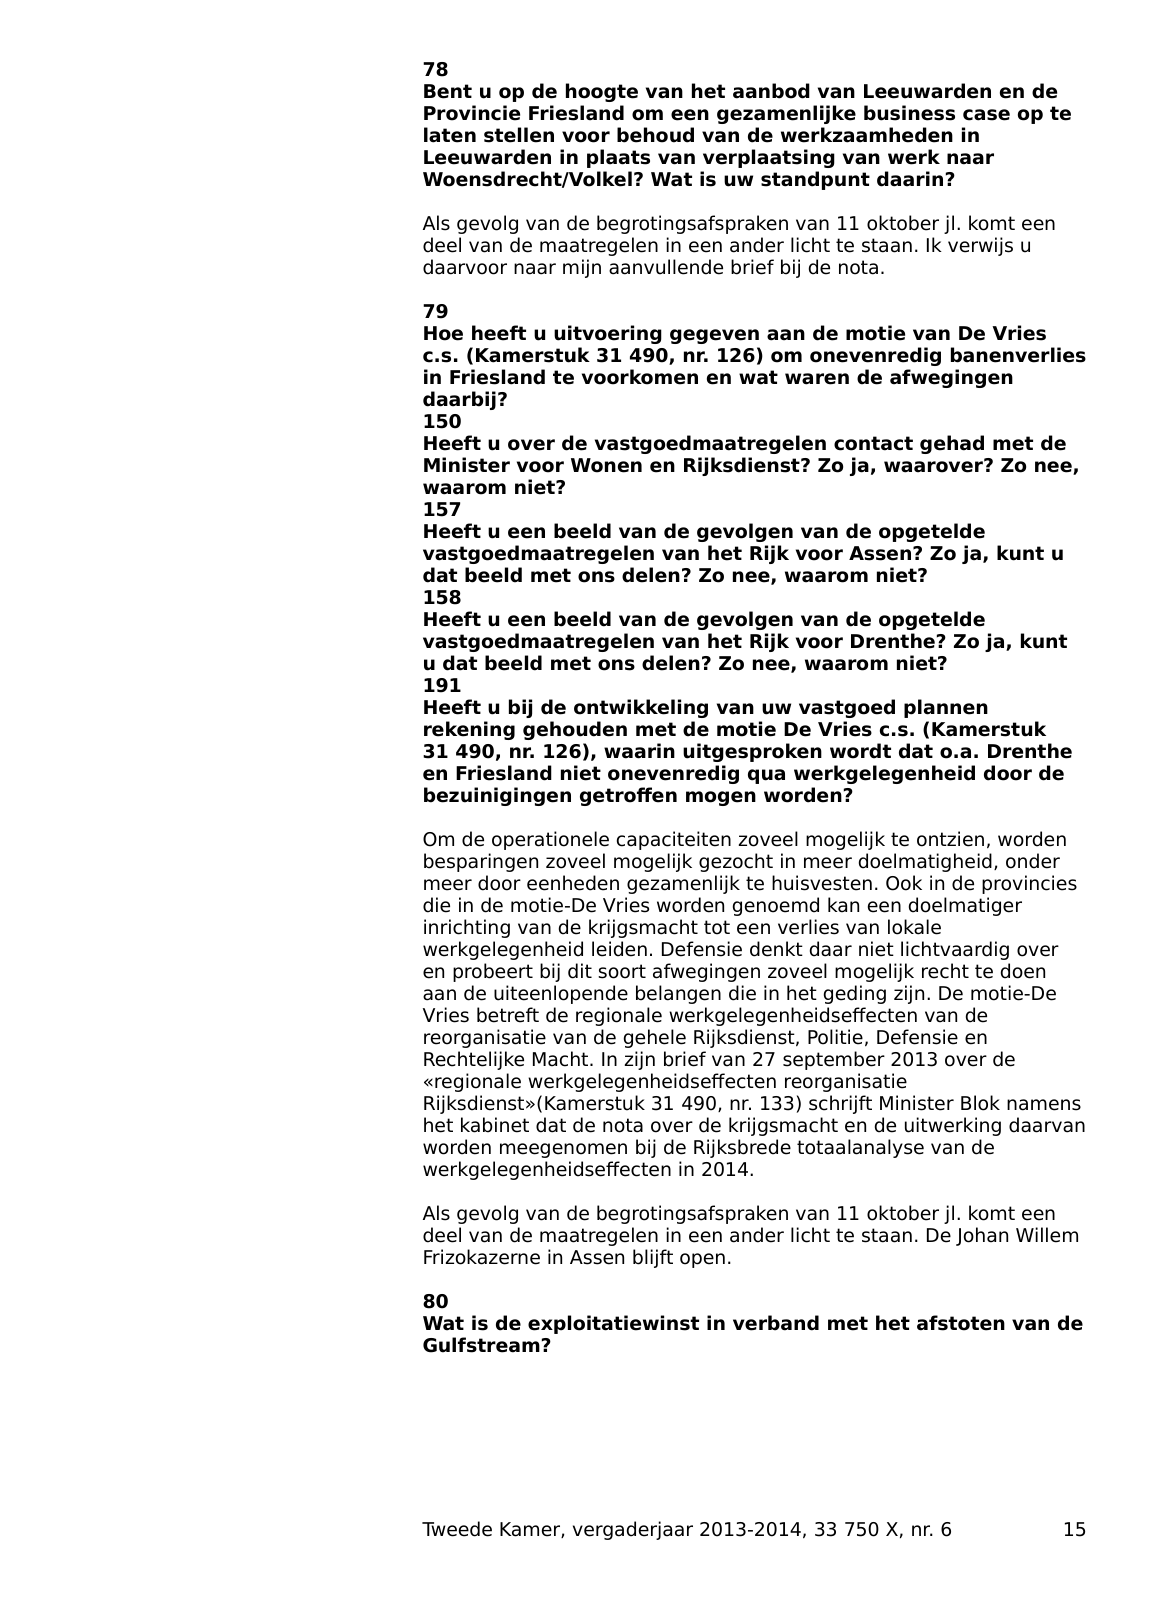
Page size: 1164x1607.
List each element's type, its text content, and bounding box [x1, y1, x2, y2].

text 158 [422, 587, 1087, 609]
text 150 [422, 411, 1087, 433]
text 79 [422, 301, 1087, 323]
text Wat is de exploitatiewinst in verband met het afstoten van de Gulfstream? [422, 1313, 1087, 1357]
text 157 [422, 499, 1087, 521]
text Als gevolg van de begrotingsafspraken van 11 oktober jl. komt een deel van de maatregelen in een ander licht te staan. Ik verwijs u daarvoor naar mijn aanvullende brief bij de nota. [422, 213, 1087, 279]
text 78 [422, 59, 1087, 81]
text Heeft u over de vastgoedmaatregelen contact gehad met de Minister voor Wonen en Rijksdienst? Zo ja, waarover? Zo nee, waarom niet? [422, 433, 1087, 499]
text Hoe heeft u uitvoering gegeven aan de motie van De Vries c.s. (Kamerstuk 31 490, nr. 126) om onevenredig banenverlies in Friesland te voorkomen en wat waren de afwegingen daarbij? [422, 323, 1087, 411]
text Heeft u bij de ontwikkeling van uw vastgoed plannen rekening gehouden met de motie De Vries c.s. (Kamerstuk 31 490, nr. 126), waarin uitgesproken wordt dat o.a. Drenthe en Friesland niet onevenredig qua werkgelegenheid door de bezuinigingen getroffen mogen worden? [422, 697, 1087, 807]
text 80 [422, 1291, 1087, 1313]
text Bent u op de hoogte van het aanbod van Leeuwarden en de Provincie Friesland om een gezamenlijke business case op te laten stellen voor behoud van de werkzaamheden in Leeuwarden in plaats van verplaatsing van werk naar Woensdrecht/Volkel? Wat is uw standpunt daarin? [422, 81, 1087, 191]
text Heeft u een beeld van de gevolgen van de opgetelde vastgoedmaatregelen van het Rijk voor Assen? Zo ja, kunt u dat beeld met ons delen? Zo nee, waarom niet? [422, 521, 1087, 587]
text Heeft u een beeld van de gevolgen van de opgetelde vastgoedmaatregelen van het Rijk voor Drenthe? Zo ja, kunt u dat beeld met ons delen? Zo nee, waarom niet? [422, 609, 1087, 675]
text Om de operationele capaciteiten zoveel mogelijk te ontzien, worden besparingen zoveel mogelijk gezocht in meer doelmatigheid, onder meer door eenheden gezamenlijk te huisvesten. Ook in de provincies die in de motie-De Vries worden genoemd kan een doelmatiger inrichting van de krijgsmacht tot een verlies van lokale werkgelegenheid leiden. Defensie denkt daar niet lichtvaardig over en probeert bij dit soort afwegingen zoveel mogelijk recht te doen aan de uiteenlopende belangen die in het geding zijn. De motie-De Vries betreft de regionale werkgelegenheidseffecten van de reorganisatie van de gehele Rijksdienst, Politie, Defensie en Rechtelijke Macht. In zijn brief van 27 september 2013 over de «regionale werkgelegenheidseffecten reorganisatie Rijksdienst»(Kamerstuk 31 490, nr. 133) schrijft Minister Blok namens het kabinet dat de nota over de krijgsmacht en de uitwerking daarvan worden meegenomen bij de Rijksbrede totaalanalyse van de werkgelegenheidseffecten in 2014. [422, 829, 1087, 1181]
text 191 [422, 675, 1087, 697]
text Als gevolg van de begrotingsafspraken van 11 oktober jl. komt een deel van de maatregelen in een ander licht te staan. De Johan Willem Frizokazerne in Assen blijft open. [422, 1203, 1087, 1269]
